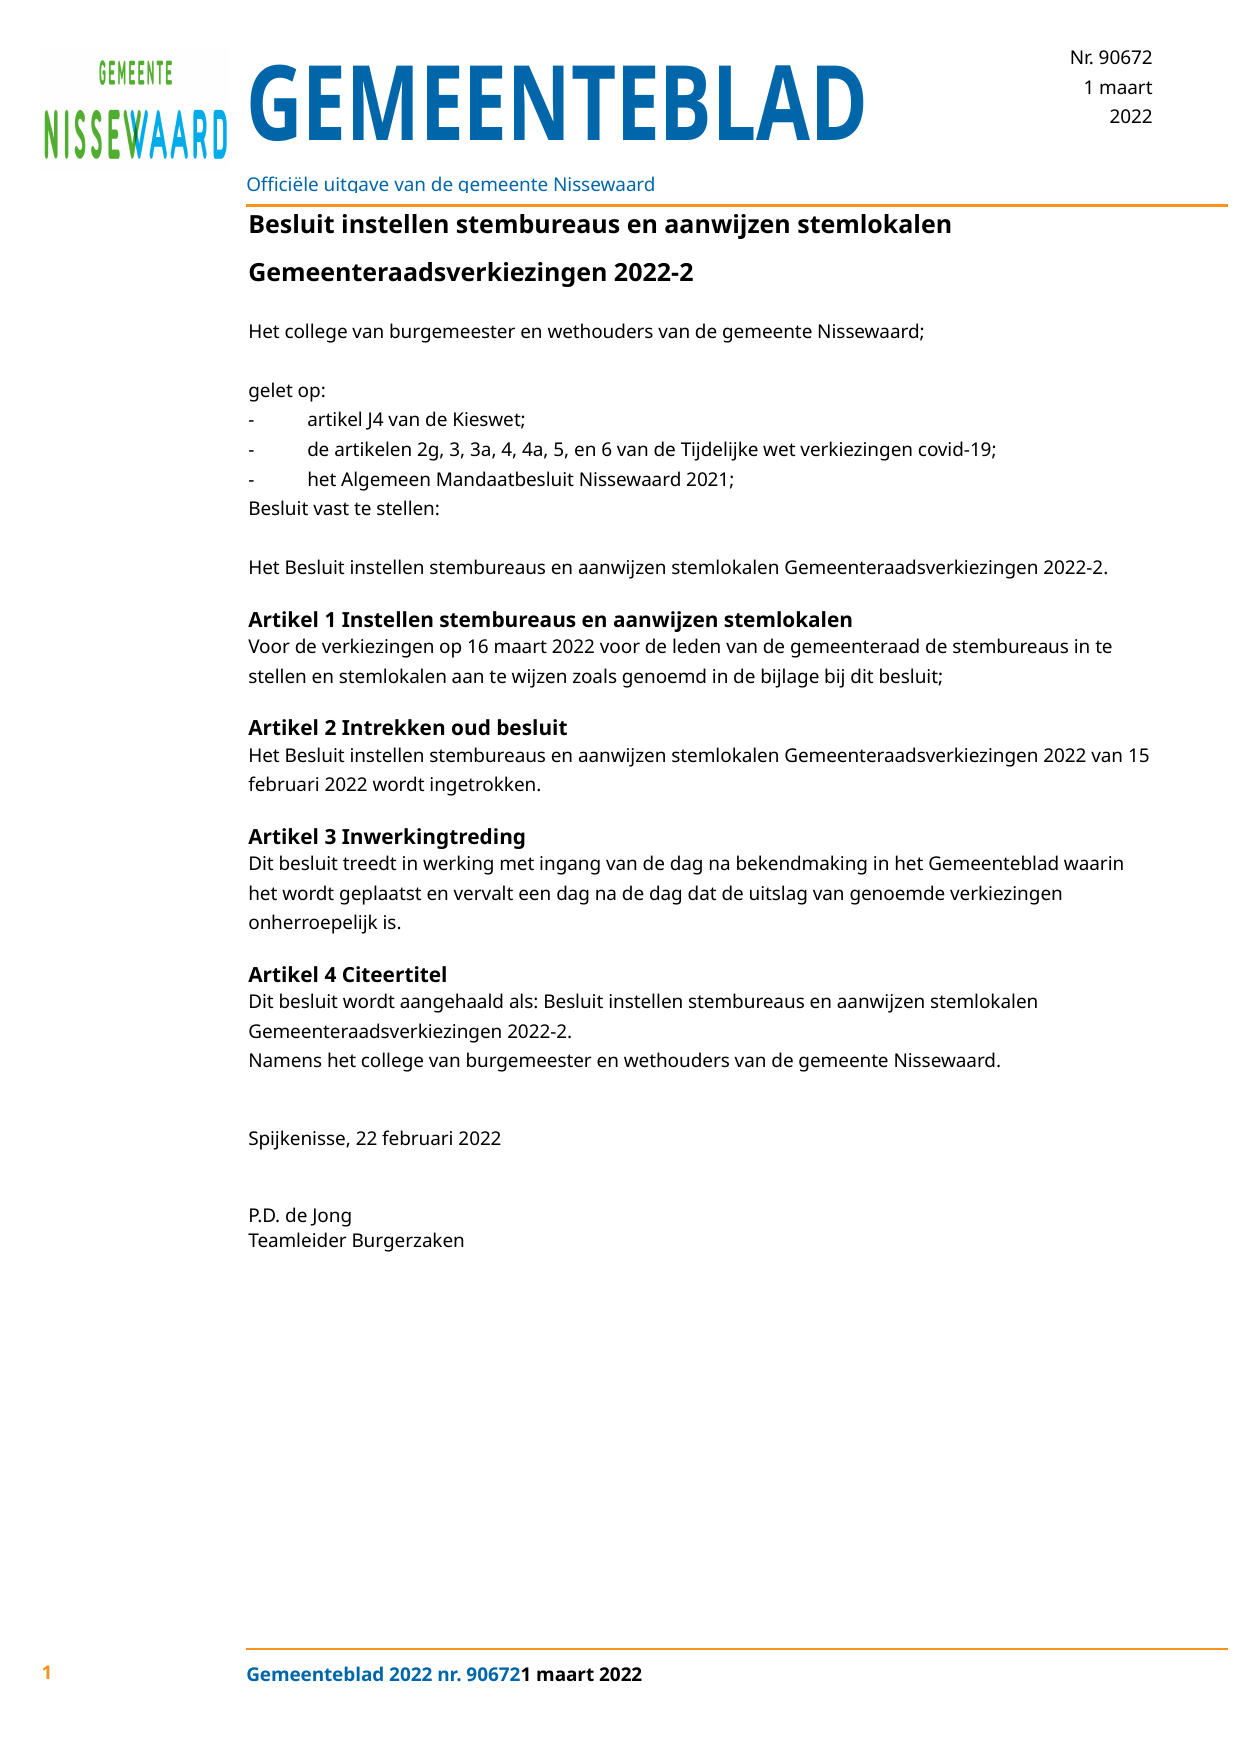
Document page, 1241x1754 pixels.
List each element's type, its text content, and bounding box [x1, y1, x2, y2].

text Voor de verkiezingen op 16 maart 2022 voor de leden van de gemeenteraad de stembureaus in te stellen en stemlokalen aan te wijzen zoals genoemd in de bijlage bij dit besluit; [248, 633, 1152, 689]
text P.D. de Jong [248, 1202, 1152, 1228]
text Dit besluit wordt aangehaald als: Besluit instellen stembureaus en aanwijzen stemlokalen Gemeenteraadsverkiezingen 2022-2. [248, 988, 1152, 1044]
list artikel J4 van de Kieswet; [248, 407, 1152, 432]
text Artikel 2 Intrekken oud besluit [248, 713, 1152, 742]
text Artikel 3 Inwerkingtreding [248, 822, 1152, 850]
list de artikelen 2g, 3, 3a, 4, 4a, 5, en 6 van de Tijdelijke wet verkiezingen covid-19; [248, 436, 1152, 462]
text Het Besluit instellen stembureaus en aanwijzen stemlokalen Gemeenteraadsverkiezingen 2022-2. [248, 554, 1152, 580]
picture [41, 47, 231, 172]
text Het college van burgemeester en wethouders van de gemeente Nissewaard; [248, 318, 1152, 344]
text Het Besluit instellen stembureaus en aanwijzen stemlokalen Gemeenteraadsverkiezingen 2022 van 15 februari 2022 wordt ingetrokken. [248, 742, 1152, 797]
text Teamleider Burgerzaken [248, 1228, 1152, 1253]
list het Algemeen Mandaatbesluit Nissewaard 2021; [248, 466, 1152, 492]
text Namens het college van burgemeester en wethouders van de gemeente Nissewaard. [248, 1047, 1152, 1073]
text gelet op: [248, 377, 1152, 403]
text Artikel 4 Citeertitel [248, 960, 1152, 988]
text Besluit instellen stembureaus en aanwijzen stemlokalen Gemeenteraadsverkiezingen 2022-2 [248, 207, 1152, 288]
text Artikel 1 Instellen stembureaus en aanwijzen stemlokalen [248, 605, 1152, 633]
text Spijkenisse, 22 februari 2022 [248, 1125, 1152, 1150]
text Dit besluit treedt in werking met ingang van de dag na bekendmaking in het Gemeenteblad waarin het wordt geplaatst en vervalt een dag na de dag dat de uitslag van genoemde verkiezingen onherroepelijk is. [248, 850, 1152, 935]
text Besluit vast te stellen: [248, 495, 1152, 521]
